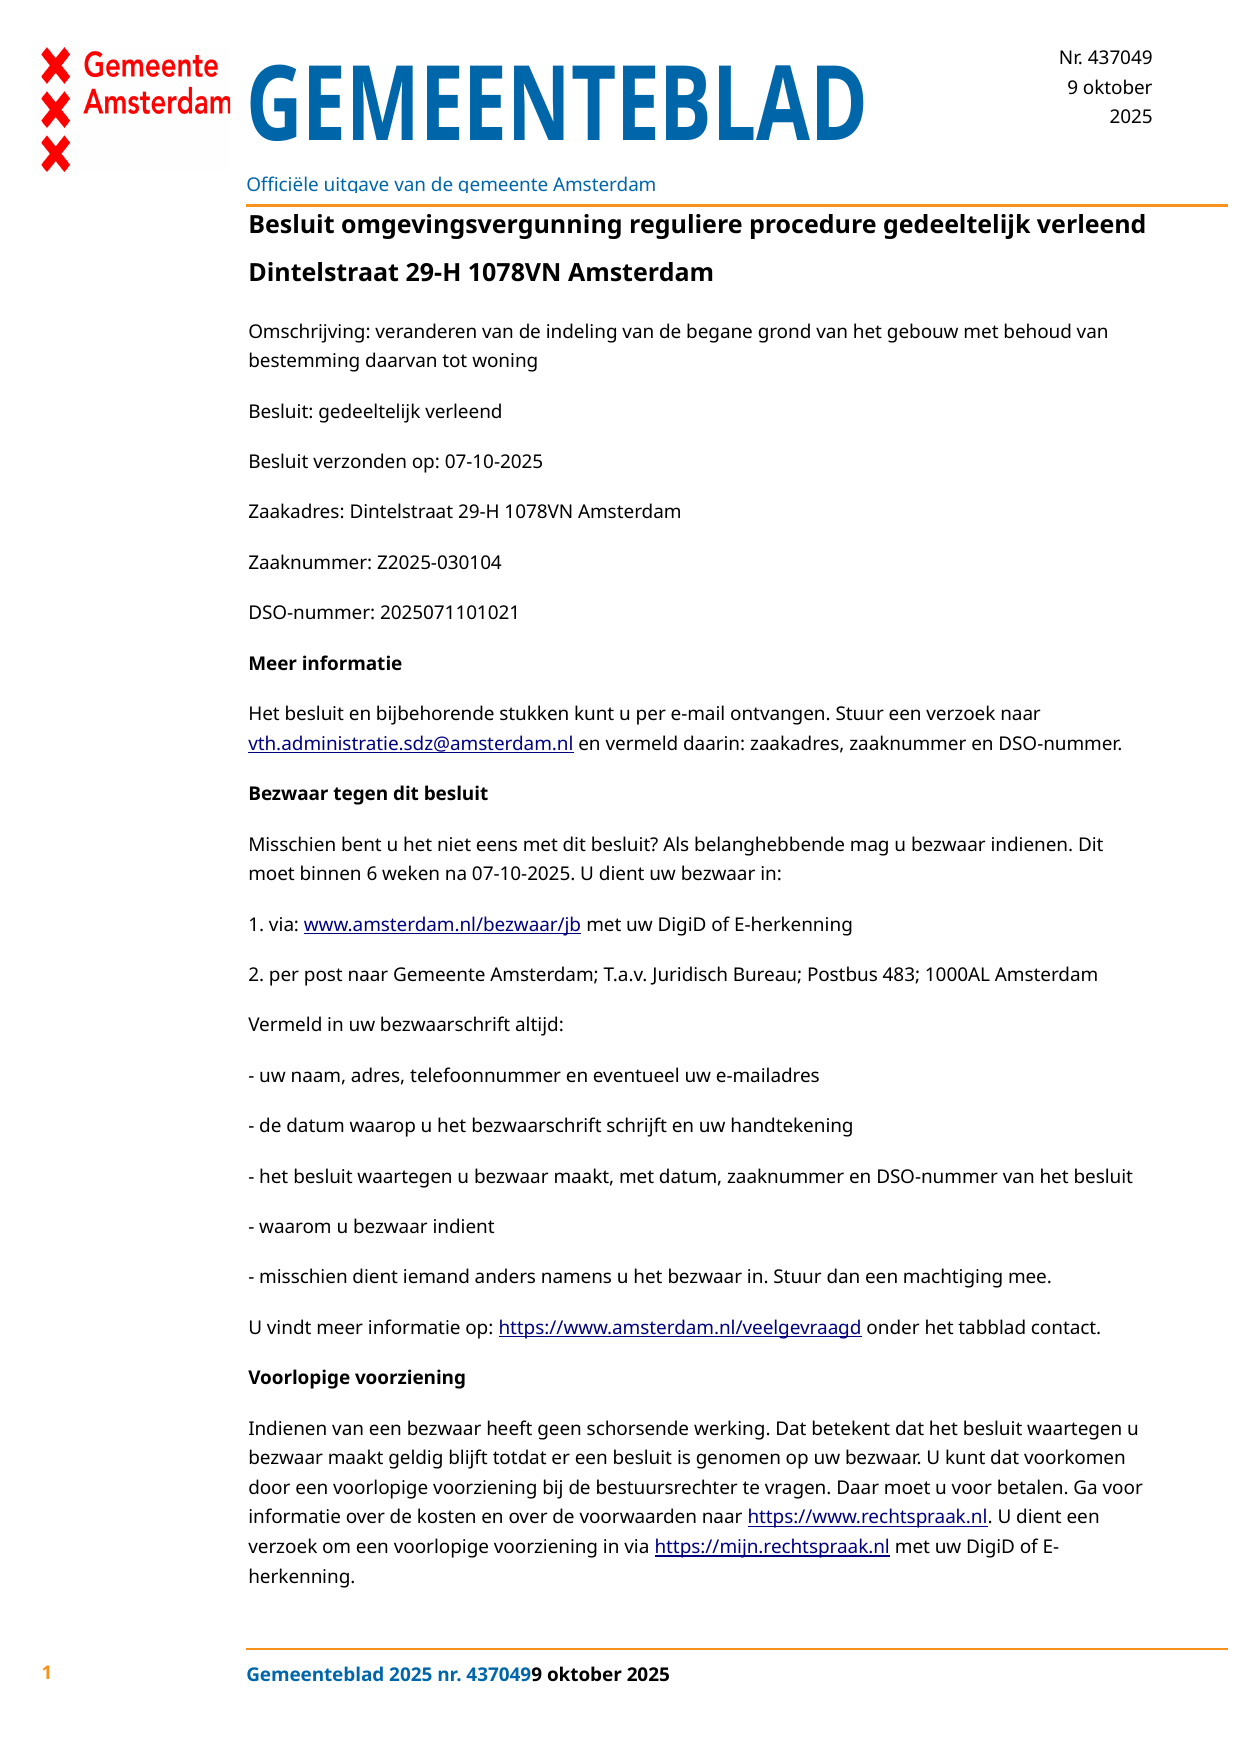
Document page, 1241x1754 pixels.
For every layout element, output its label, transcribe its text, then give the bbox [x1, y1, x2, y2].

text Besluit verzonden op: 07-10-2025 [248, 448, 1152, 474]
text Besluit: gedeeltelijk verleend [248, 398, 1152, 424]
text - de datum waarop u het bezwaarschrift schrijft en uw handtekening [248, 1112, 1152, 1138]
text Besluit omgevingsvergunning reguliere procedure gedeeltelijk verleend Dintelstraat 29-H 1078VN Amsterdam [248, 207, 1152, 288]
text Omschrijving: veranderen van de indeling van de begane grond van het gebouw met behoud van bestemming daarvan tot woning [248, 318, 1152, 373]
text - het besluit waartegen u bezwaar maakt, met datum, zaaknummer en DSO-nummer van het besluit [248, 1163, 1152, 1189]
text 1. via: www.amsterdam.nl/bezwaar/jb met uw DigiD of E-herkenning [248, 911, 1152, 937]
text - misschien dient iemand anders namens u het bezwaar in. Stuur dan een machtiging mee. [248, 1264, 1152, 1289]
text Zaaknummer: Z2025-030104 [248, 549, 1152, 575]
text - uw naam, adres, telefoonnummer en eventueel uw e-mailadres [248, 1062, 1152, 1088]
picture [41, 47, 231, 172]
text - waarom u bezwaar indient [248, 1213, 1152, 1239]
text Voorlopige voorziening [248, 1364, 1152, 1390]
text Meer informatie [248, 650, 1152, 676]
text Bezwaar tegen dit besluit [248, 780, 1152, 806]
text DSO-nummer: 2025071101021 [248, 599, 1152, 625]
text Het besluit en bijbehorende stukken kunt u per e-mail ontvangen. Stuur een verzoek naar vth.administratie.sdz@amsterdam.nl en vermeld daarin: zaakadres, zaaknummer en DSO-nummer. [248, 700, 1152, 756]
text U vindt meer informatie op: https://www.amsterdam.nl/veelgevraagd onder het tabblad contact. [248, 1314, 1152, 1340]
text 2. per post naar Gemeente Amsterdam; T.a.v. Juridisch Bureau; Postbus 483; 1000AL Amsterdam [248, 961, 1152, 987]
text Zaakadres: Dintelstraat 29-H 1078VN Amsterdam [248, 499, 1152, 524]
text Vermeld in uw bezwaarschrift altijd: [248, 1012, 1152, 1037]
text Indienen van een bezwaar heeft geen schorsende werking. Dat betekent dat het besluit waartegen u bezwaar maakt geldig blijft totdat er een besluit is genomen op uw bezwaar. U kunt dat voorkomen door een voorlopige voorziening bij de bestuursrechter te vragen. Daar moet u voor betalen. Ga voor informatie over de kosten en over de voorwaarden naar https://www.rechtspraak.nl. U dient een verzoek om een voorlopige voorziening in via https://mijn.rechtspraak.nl met uw DigiD of E-herkenning. [248, 1415, 1152, 1589]
text Misschien bent u het niet eens met dit besluit? Als belanghebbende mag u bezwaar indienen. Dit moet binnen 6 weken na 07-10-2025. U dient uw bezwaar in: [248, 831, 1152, 886]
